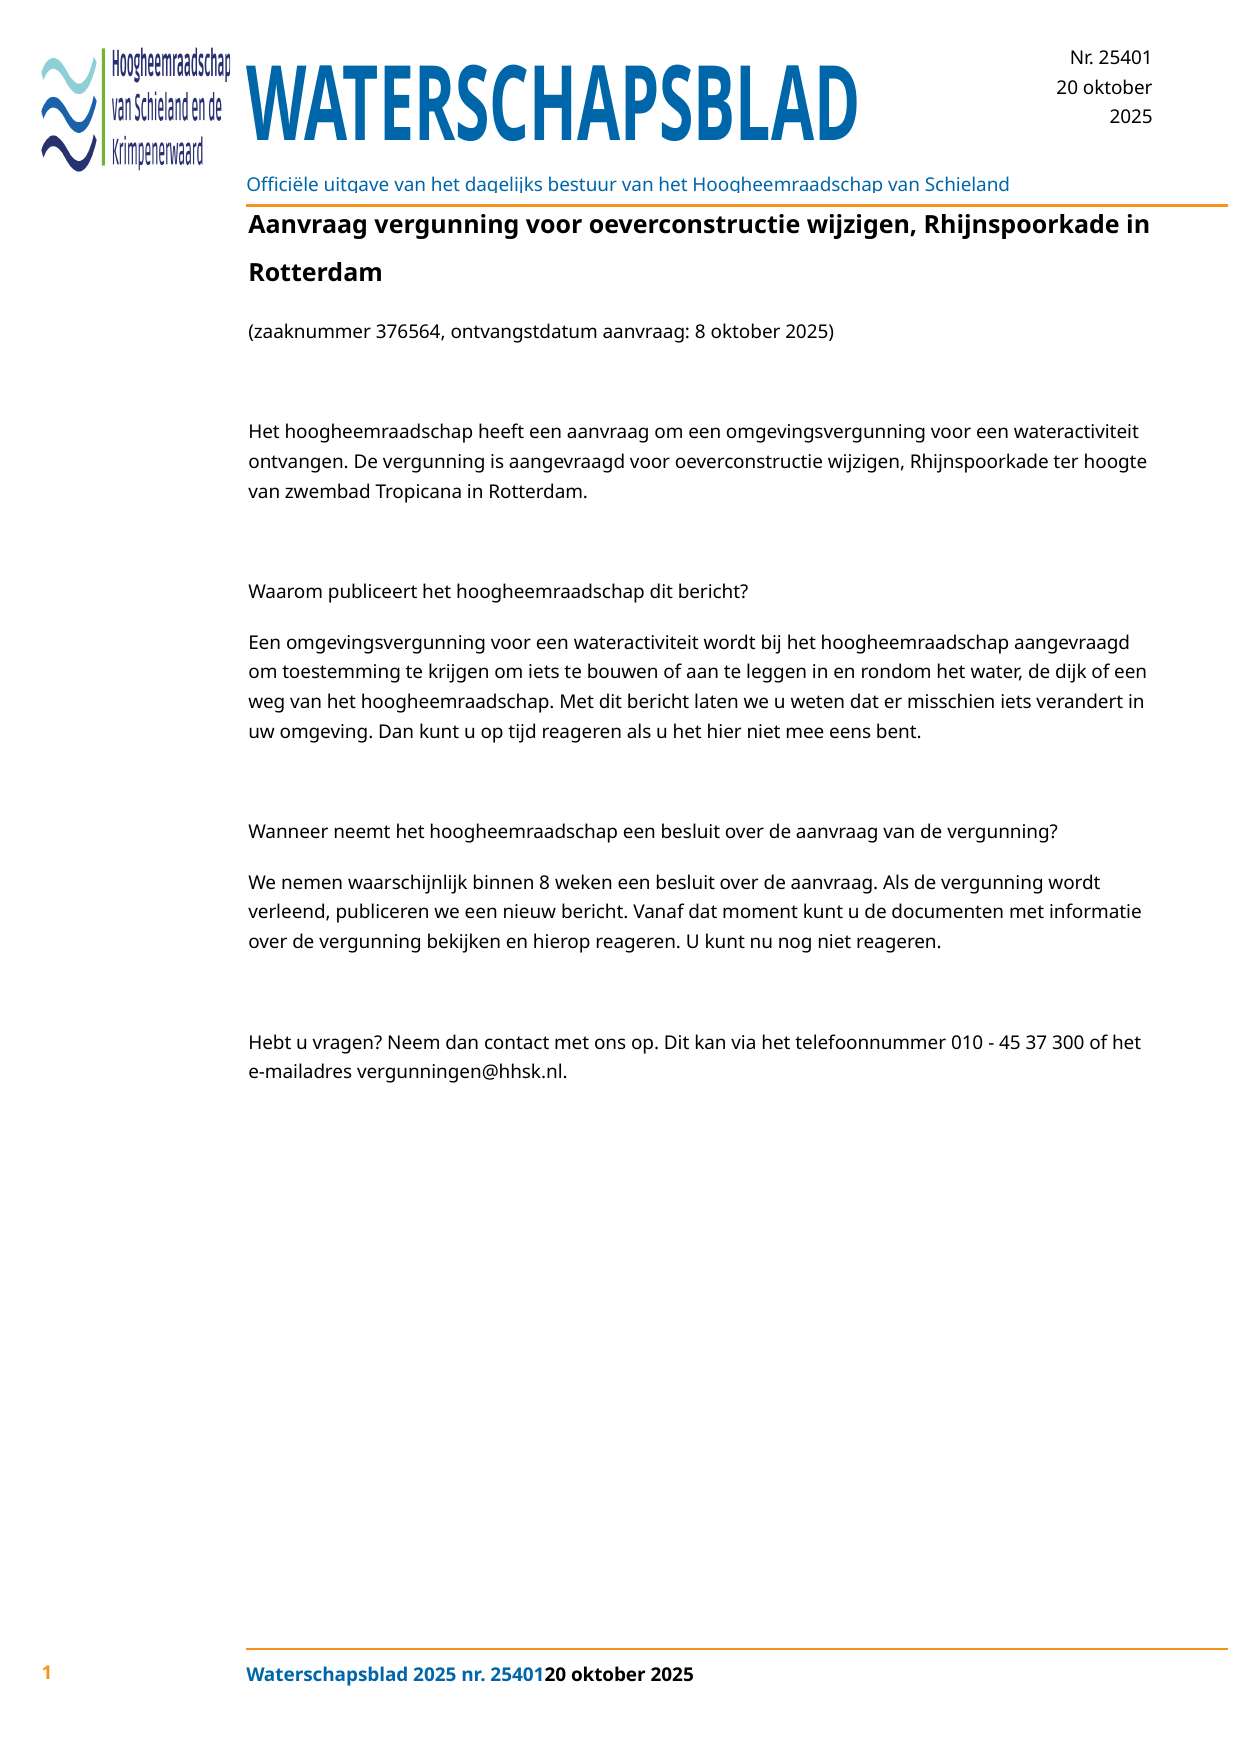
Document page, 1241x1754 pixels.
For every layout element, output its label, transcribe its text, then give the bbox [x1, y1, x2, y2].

text Waarom publiceert het hoogheemraadschap dit bericht? [248, 579, 1152, 604]
text Aanvraag vergunning voor oeverconstructie wijzigen, Rhijnspoorkade in Rotterdam [248, 207, 1152, 288]
text Wanneer neemt het hoogheemraadschap een besluit over de aanvraag van de vergunning? [248, 819, 1152, 844]
text Een omgevingsvergunning voor een wateractiviteit wordt bij het hoogheemraadschap aangevraagd om toestemming te krijgen om iets te bouwen of aan te leggen in en rondom het water, de dijk of een weg van het hoogheemraadschap. Met dit bericht laten we u weten dat er misschien iets verandert in uw omgeving. Dan kunt u op tijd reageren als u het hier niet mee eens bent. [248, 629, 1152, 744]
text Hebt u vragen? Neem dan contact met ons op. Dit kan via het telefoonnummer 010 - 45 37 300 of het e-mailadres vergunningen@hhsk.nl. [248, 1029, 1152, 1084]
text (zaaknummer 376564, ontvangstdatum aanvraag: 8 oktober 2025) [248, 318, 1152, 344]
picture [41, 47, 231, 172]
text Het hoogheemraadschap heeft een aanvraag om een omgevingsvergunning voor een wateractiviteit ontvangen. De vergunning is aangevraagd voor oeverconstructie wijzigen, Rhijnspoorkade ter hoogte van zwembad Tropicana in Rotterdam. [248, 419, 1152, 504]
text We nemen waarschijnlijk binnen 8 weken een besluit over de aanvraag. Als de vergunning wordt verleend, publiceren we een nieuw bericht. Vanaf dat moment kunt u de documenten met informatie over de vergunning bekijken en hierop reageren. U kunt nu nog niet reageren. [248, 869, 1152, 954]
